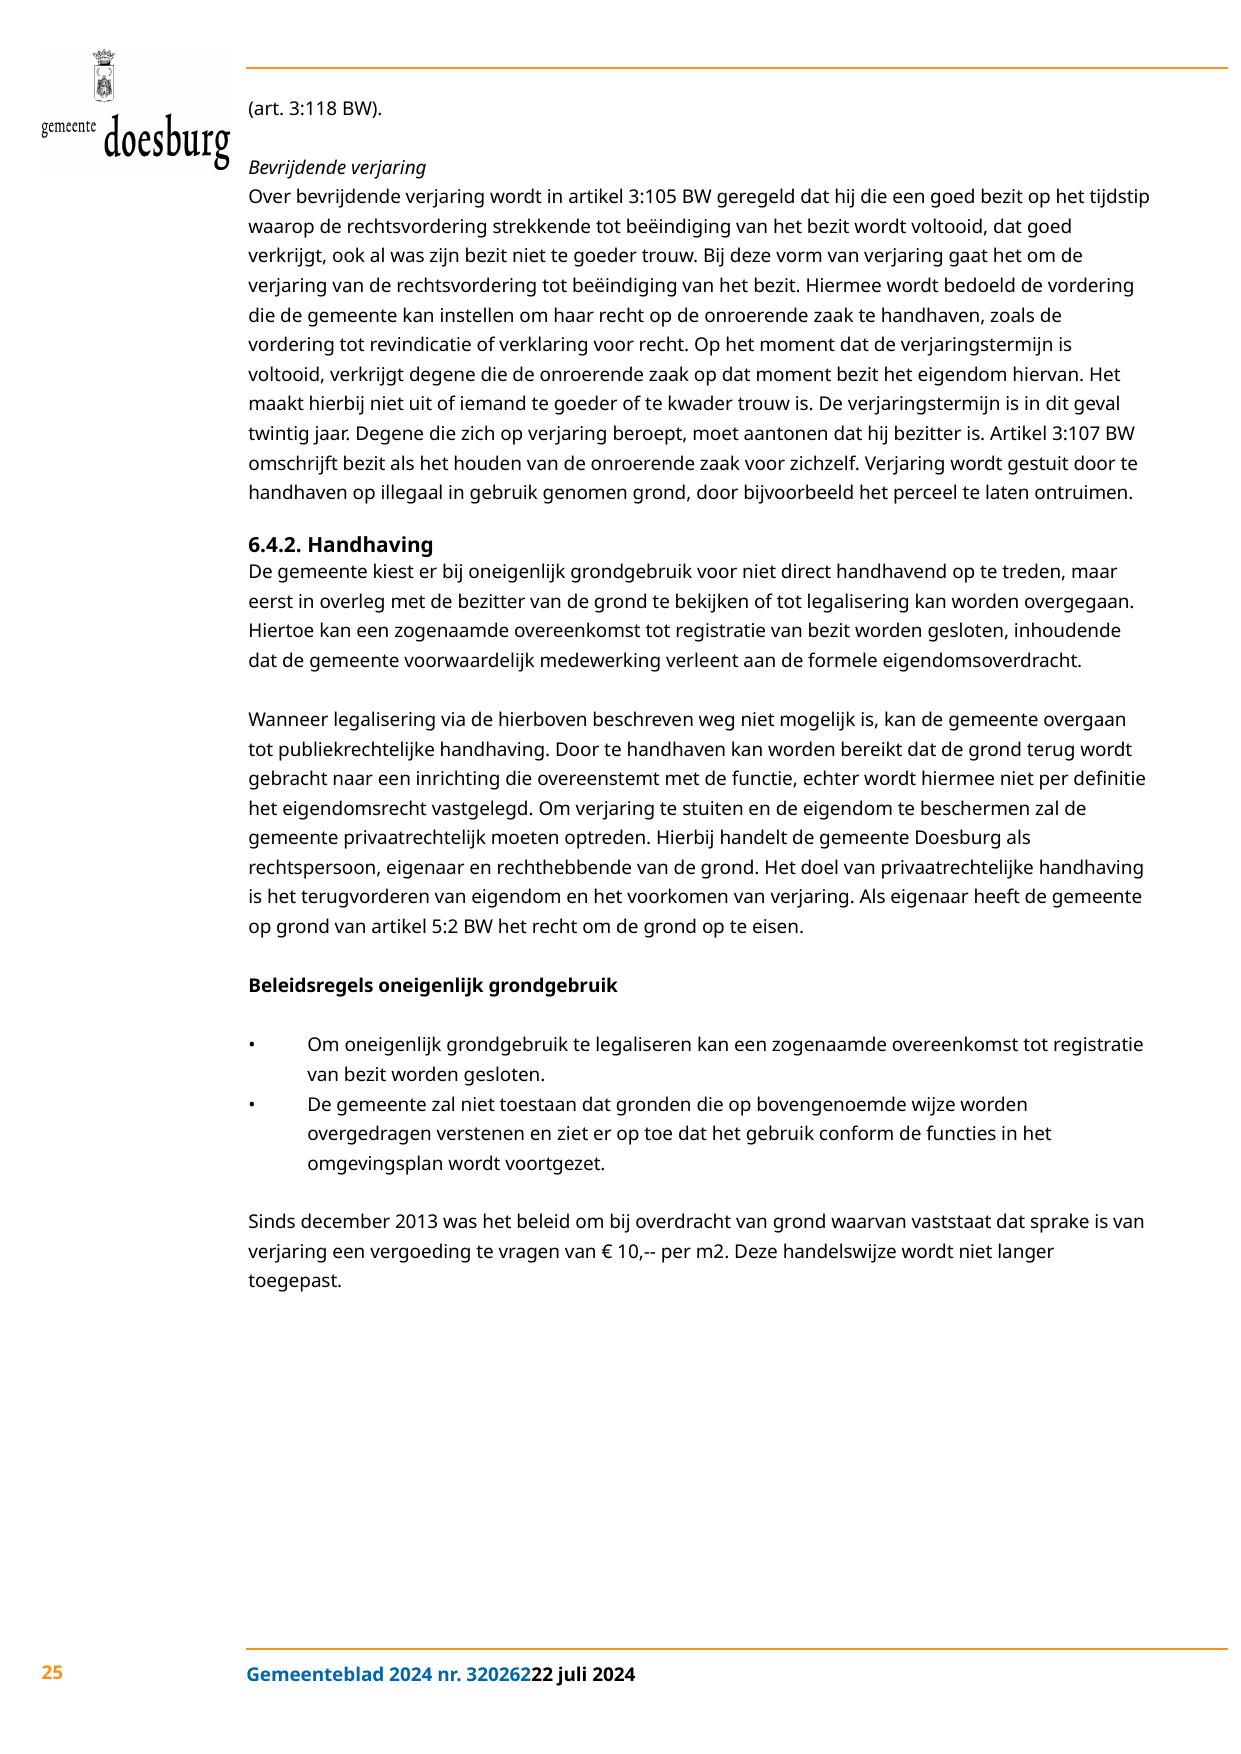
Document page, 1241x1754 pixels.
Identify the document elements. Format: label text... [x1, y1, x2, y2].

text Bevrijdende verjaring [248, 154, 1152, 180]
text Over bevrijdende verjaring wordt in artikel 3:105 BW geregeld dat hij die een goed bezit op het tijdstip waarop de rechtsvordering strekkende tot beëindiging van het bezit wordt voltooid, dat goed verkrijgt, ook al was zijn bezit niet te goeder trouw. Bij deze vorm van verjaring gaat het om de verjaring van de rechtsvordering tot beëindiging van het bezit. Hiermee wordt bedoeld de vordering die de gemeente kan instellen om haar recht op de onroerende zaak te handhaven, zoals de vordering tot revindicatie of verklaring voor recht. Op het moment dat de verjaringstermijn is voltooid, verkrijgt degene die de onroerende zaak op dat moment bezit het eigendom hiervan. Het maakt hierbij niet uit of iemand te goeder of te kwader trouw is. De verjaringstermijn is in dit geval twintig jaar. Degene die zich op verjaring beroept, moet aantonen dat hij bezitter is. Artikel 3:107 BW omschrijft bezit als het houden van de onroerende zaak voor zichzelf. Verjaring wordt gestuit door te handhaven op illegaal in gebruik genomen grond, door bijvoorbeeld het perceel te laten ontruimen. [248, 183, 1152, 505]
text Sinds december 2013 was het beleid om bij overdracht van grond waarvan vaststaat dat sprake is van verjaring een vergoeding te vragen van € 10,-- per m2. Deze handelswijze wordt niet langer toegepast. [248, 1208, 1152, 1293]
picture [41, 47, 231, 172]
table_header Beleidsregels oneigenlijk grondgebruik Om oneigenlijk grondgebruik te legaliseren kan een zogenaamde overeenkomst tot registratie van bezit worden gesloten. De gemeente zal niet toestaan dat gronden die op bovengenoemde wijze worden overgedragen verstenen en ziet er op toe dat het gebruik conform de functies in het omgevingsplan wordt voortgezet. [248, 973, 1152, 1176]
text Wanneer legalisering via de hierboven beschreven weg niet mogelijk is, kan de gemeente overgaan tot publiekrechtelijke handhaving. Door te handhaven kan worden bereikt dat de grond terug wordt gebracht naar een inrichting die overeenstemt met de functie, echter wordt hiermee niet per definitie het eigendomsrecht vastgelegd. Om verjaring te stuiten en de eigendom te beschermen zal de gemeente privaatrechtelijk moeten optreden. Hierbij handelt de gemeente Doesburg als rechtspersoon, eigenaar en rechthebbende van de grond. Het doel van privaatrechtelijke handhaving is het terugvorderen van eigendom en het voorkomen van verjaring. Als eigenaar heeft de gemeente op grond van artikel 5:2 BW het recht om de grond op te eisen. [248, 706, 1152, 939]
text (art. 3:118 BW). [248, 95, 1152, 121]
text 6.4.2. Handhaving [248, 530, 1152, 558]
text De gemeente kiest er bij oneigenlijk grondgebruik voor niet direct handhavend op te treden, maar eerst in overleg met de bezitter van de grond te bekijken of tot legalisering kan worden overgegaan. Hiertoe kan een zogenaamde overeenkomst tot registratie van bezit worden gesloten, inhoudende dat de gemeente voorwaardelijk medewerking verleent aan de formele eigendomsoverdracht. [248, 558, 1152, 673]
